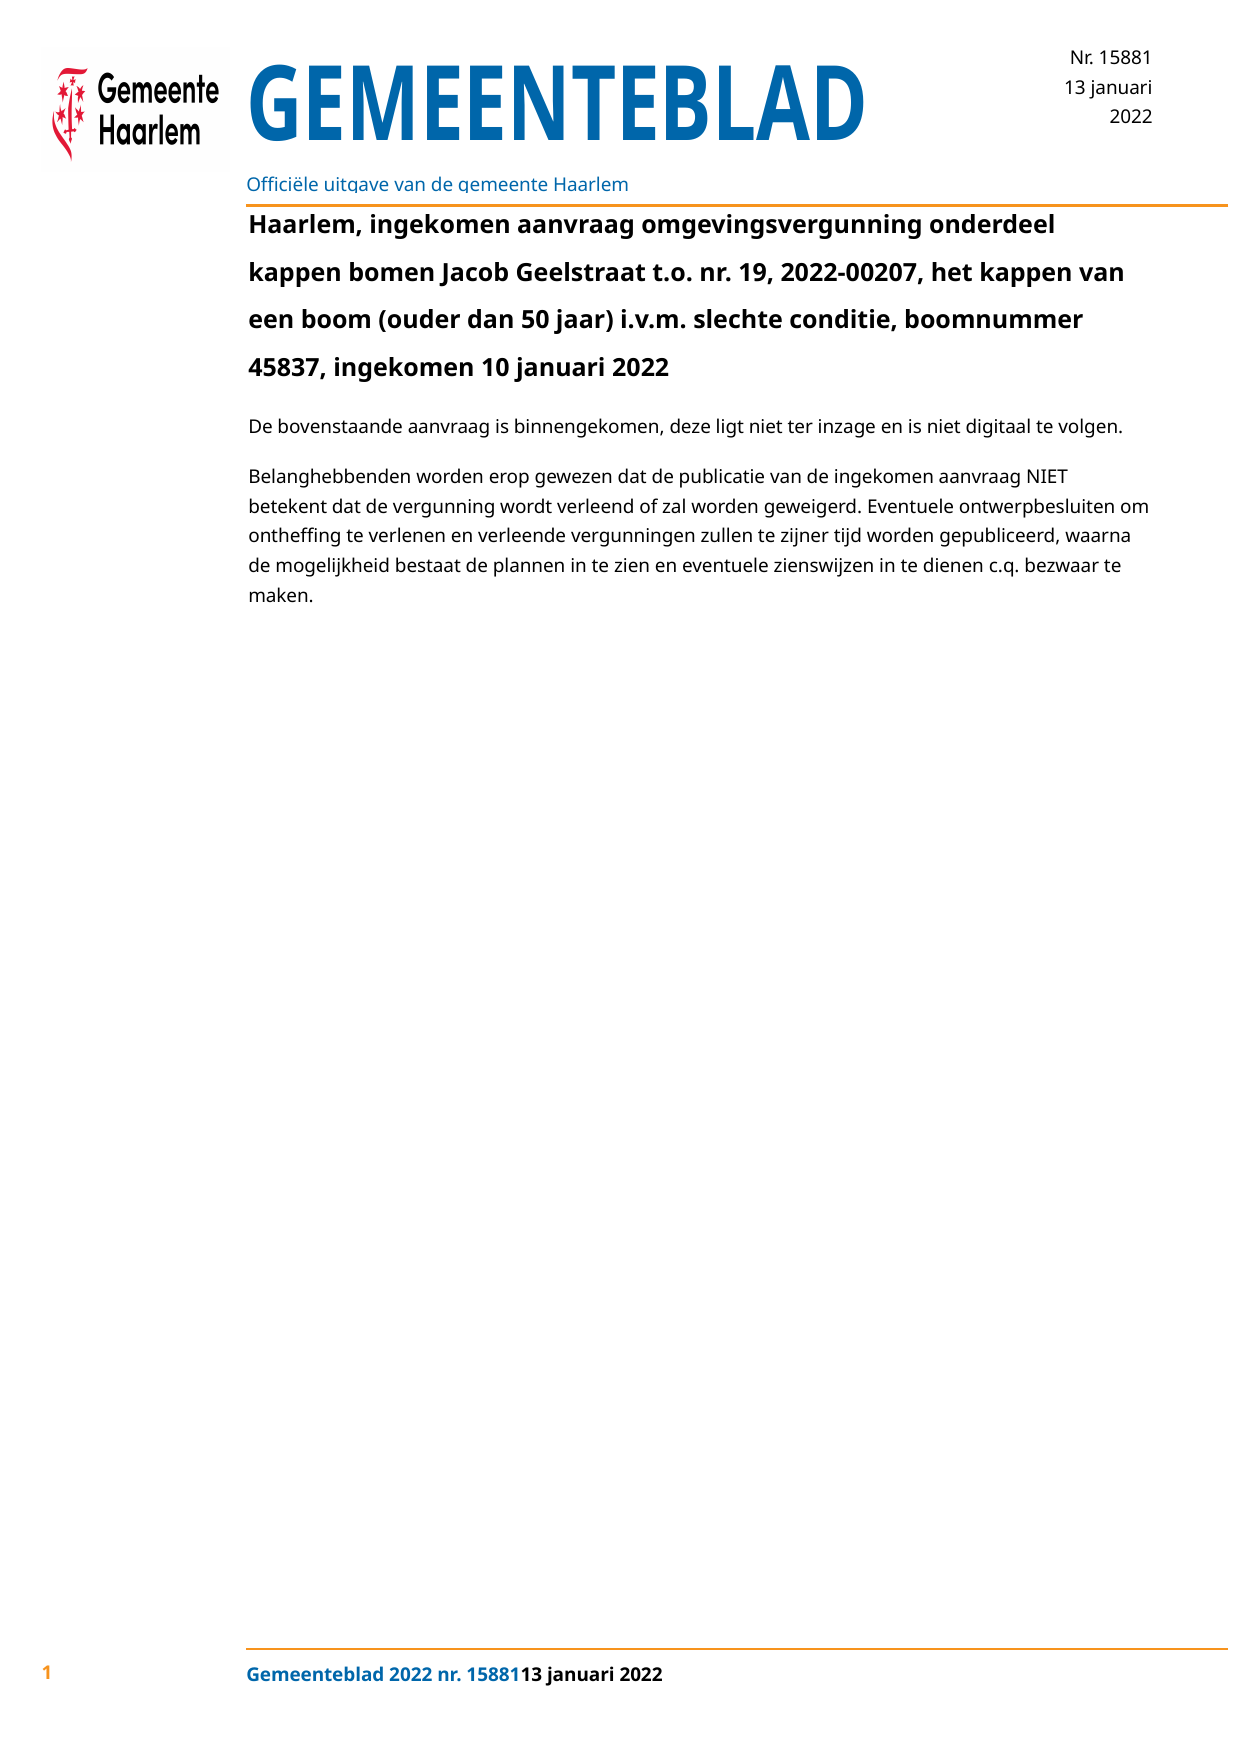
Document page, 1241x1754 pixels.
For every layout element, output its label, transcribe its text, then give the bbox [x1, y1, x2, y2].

picture [41, 47, 231, 172]
text Belanghebbenden worden erop gewezen dat de publicatie van de ingekomen aanvraag NIET betekent dat de vergunning wordt verleend of zal worden geweigerd. Eventuele ontwerpbesluiten om ontheffing te verlenen en verleende vergunningen zullen te zijner tijd worden gepubliceerd, waarna de mogelijkheid bestaat de plannen in te zien en eventuele zienswijzen in te dienen c.q. bezwaar te maken. [248, 463, 1152, 608]
text Haarlem, ingekomen aanvraag omgevingsvergunning onderdeel kappen bomen Jacob Geelstraat t.o. nr. 19, 2022-00207, het kappen van een boom (ouder dan 50 jaar) i.v.m. slechte conditie, boomnummer 45837, ingekomen 10 januari 2022 [248, 207, 1152, 384]
text De bovenstaande aanvraag is binnengekomen, deze ligt niet ter inzage en is niet digitaal te volgen. [248, 413, 1152, 439]
